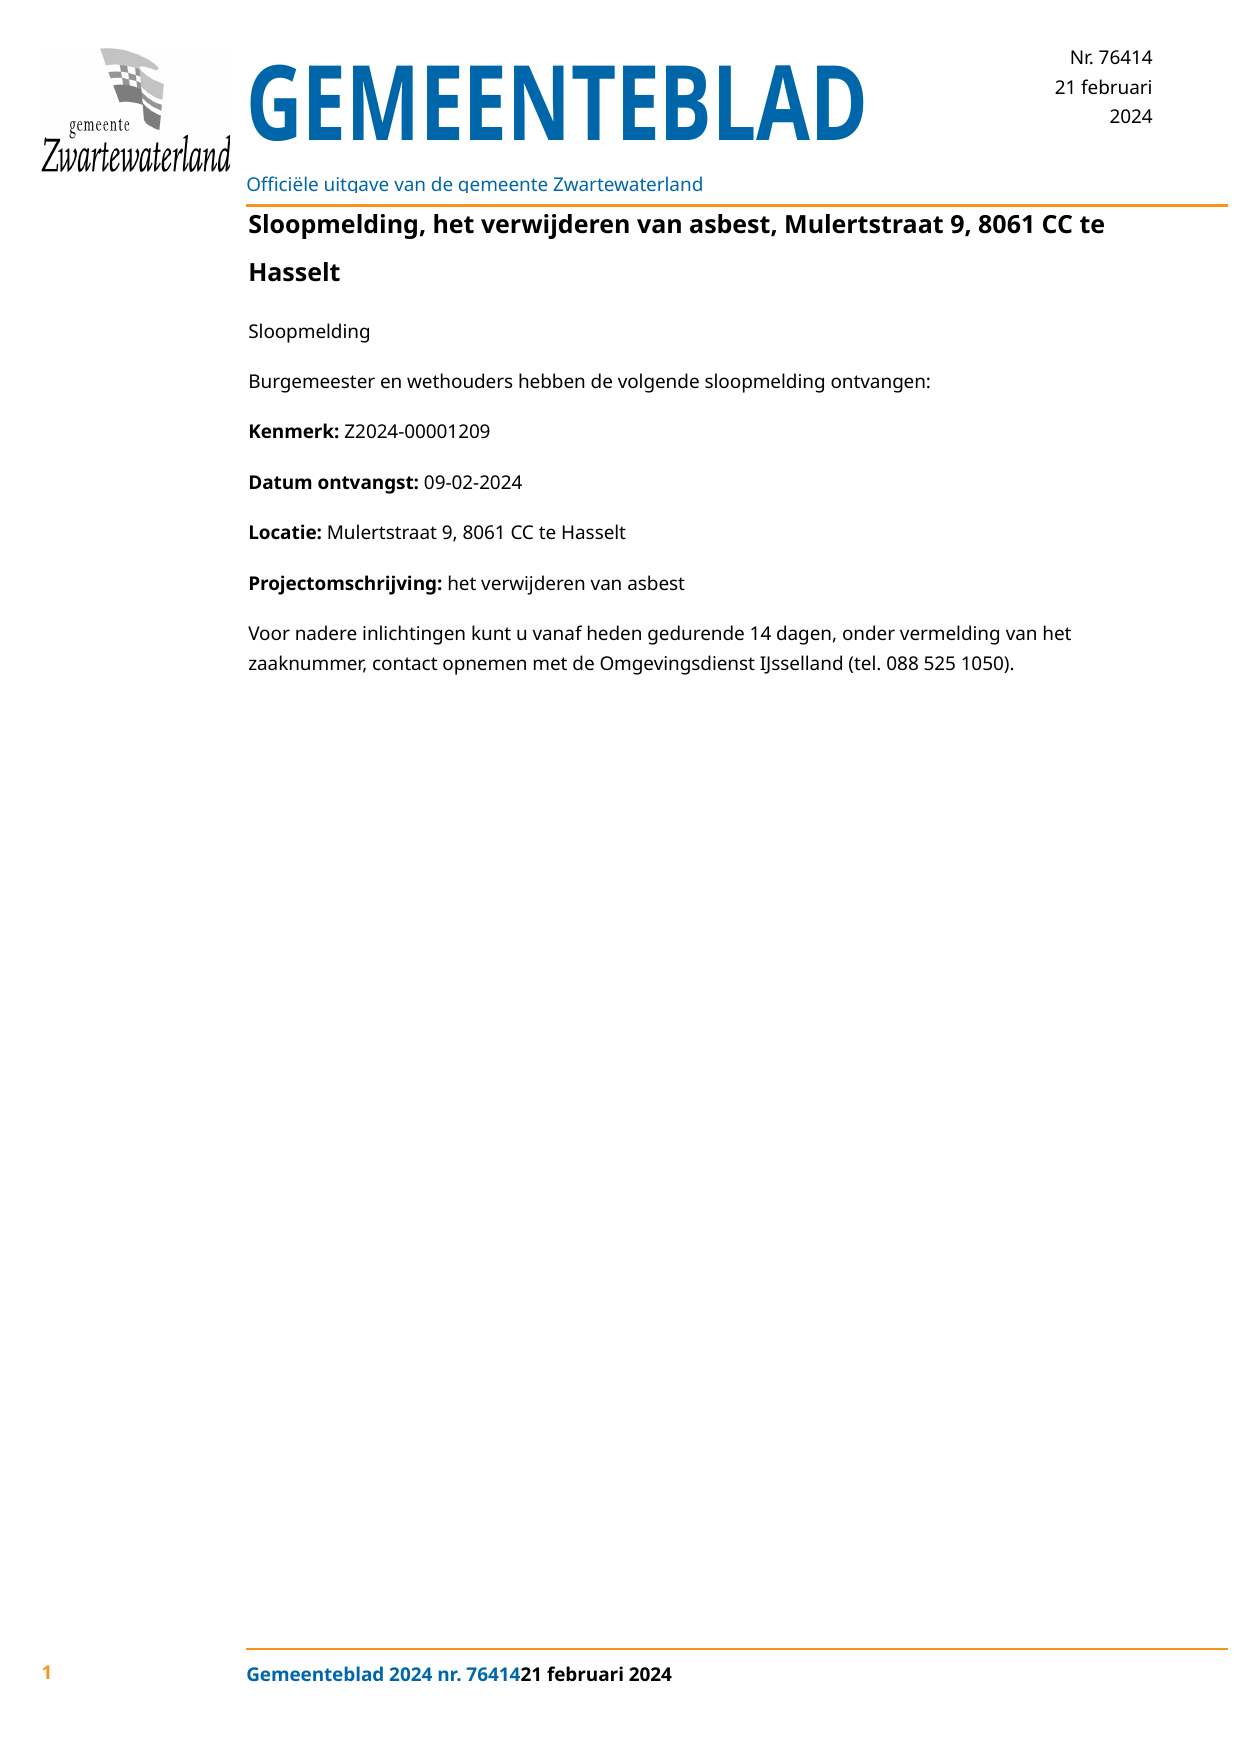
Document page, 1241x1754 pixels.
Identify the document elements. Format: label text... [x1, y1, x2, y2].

text Burgemeester en wethouders hebben de volgende sloopmelding ontvangen: [248, 368, 1152, 394]
text Locatie: Mulertstraat 9, 8061 CC te Hasselt [248, 519, 1152, 545]
text Kenmerk: Z2024-00001209 [248, 419, 1152, 444]
text Sloopmelding, het verwijderen van asbest, Mulertstraat 9, 8061 CC te Hasselt [248, 207, 1152, 288]
text Voor nadere inlichtingen kunt u vanaf heden gedurende 14 dagen, onder vermelding van het zaaknummer, contact opnemen met de Omgevingsdienst IJsselland (tel. 088 525 1050). [248, 620, 1152, 676]
text Projectomschrijving: het verwijderen van asbest [248, 570, 1152, 596]
text Sloopmelding [248, 318, 1152, 344]
picture [41, 47, 231, 172]
text Datum ontvangst: 09-02-2024 [248, 469, 1152, 495]
